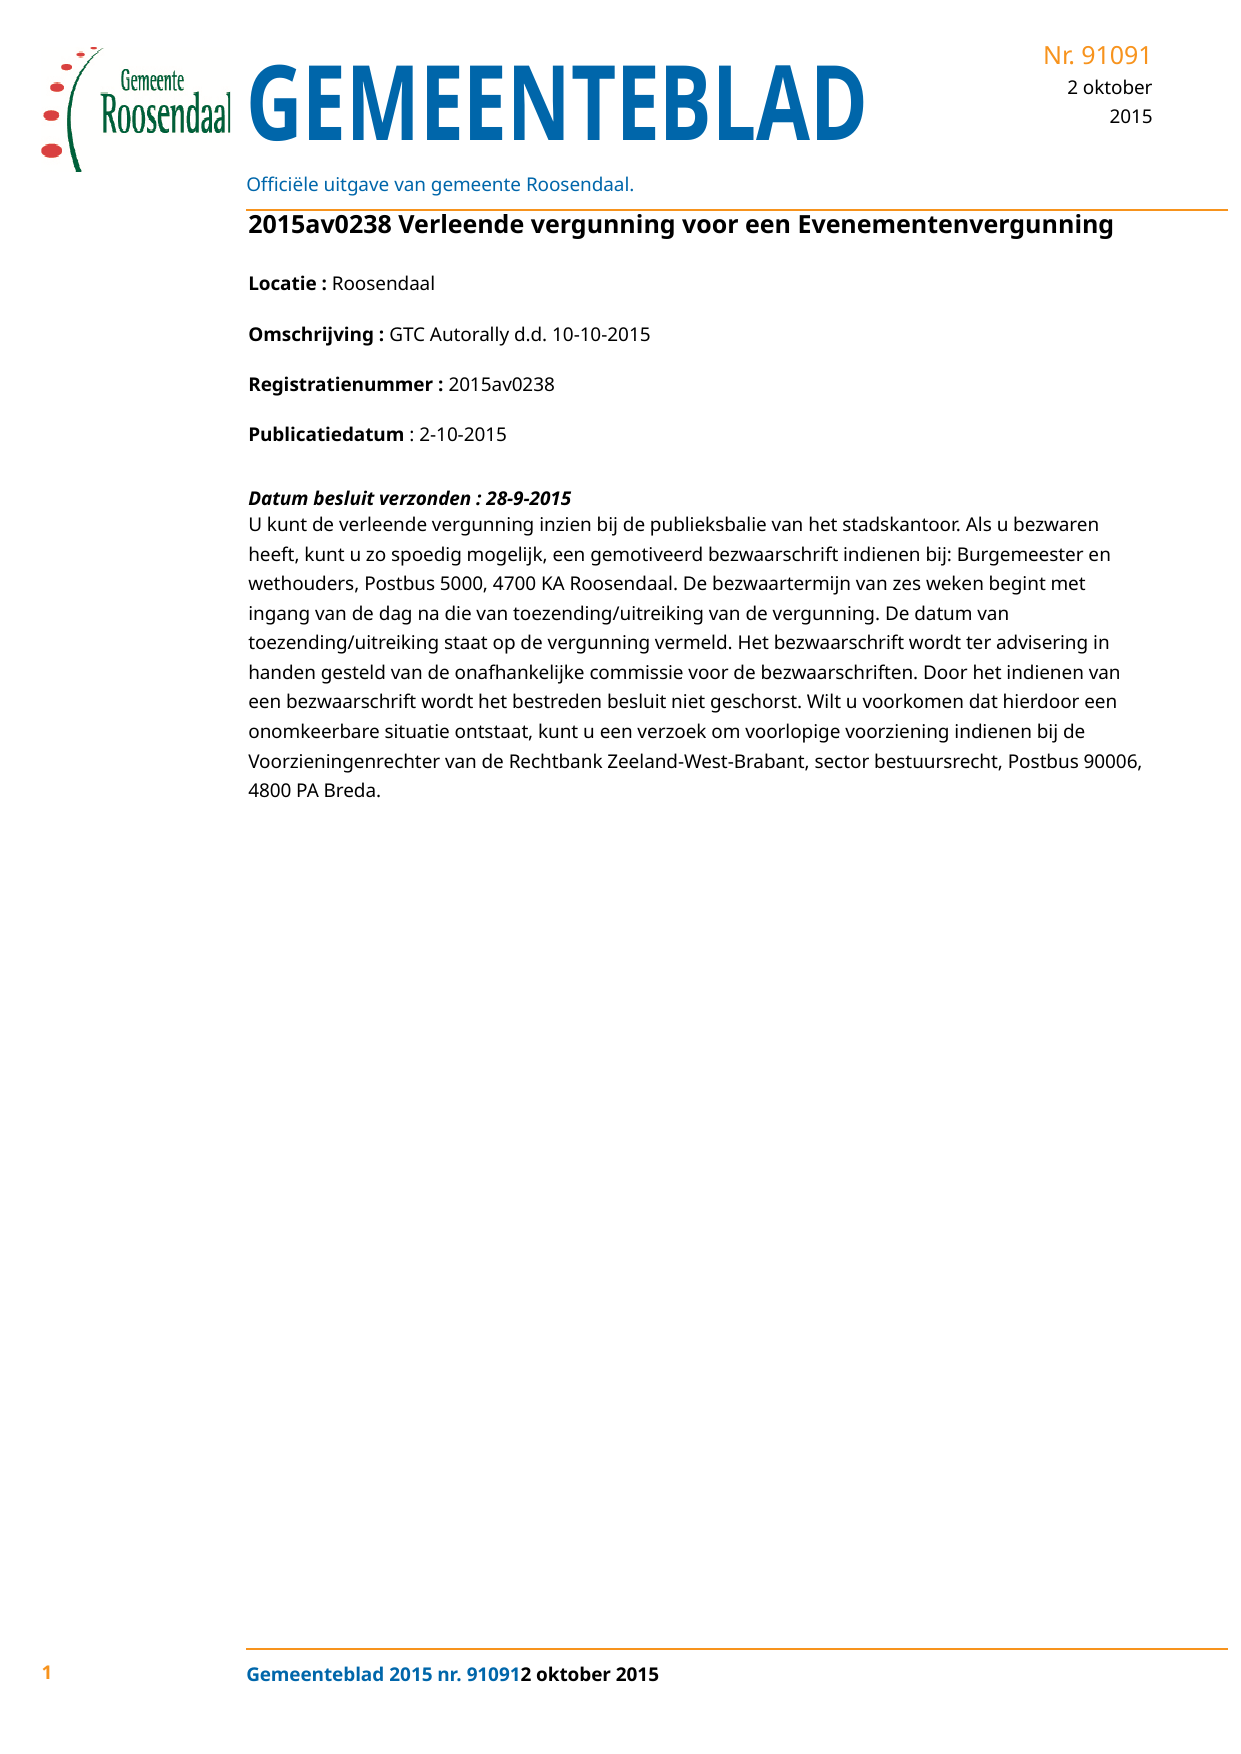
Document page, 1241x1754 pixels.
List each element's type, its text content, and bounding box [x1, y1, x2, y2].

text Locatie : Roosendaal [248, 270, 1152, 296]
text Registratienummer : 2015av0238 [248, 371, 1152, 397]
text Publicatiedatum : 2-10-2015 [248, 422, 1152, 447]
picture [41, 47, 231, 172]
text Datum besluit verzonden : 28-9-2015 [248, 486, 1152, 511]
text Omschrijving : GTC Autorally d.d. 10-10-2015 [248, 321, 1152, 346]
text U kunt de verleende vergunning inzien bij de publieksbalie van het stadskantoor. Als u bezwaren heeft, kunt u zo spoedig mogelijk, een gemotiveerd bezwaarschrift indienen bij: Burgemeester en wethouders, Postbus 5000, 4700 KA Roosendaal. De bezwaartermijn van zes weken begint met ingang van de dag na die van toezending/uitreiking van de vergunning. De datum van toezending/uitreiking staat op de vergunning vermeld. Het bezwaarschrift wordt ter advisering in handen gesteld van de onafhankelijke commissie voor de bezwaarschriften. Door het indienen van een bezwaarschrift wordt het bestreden besluit niet geschorst. Wilt u voorkomen dat hierdoor een onomkeerbare situatie ontstaat, kunt u een verzoek om voorlopige voorziening indienen bij de Voorzieningenrechter van de Rechtbank Zeeland-West-Brabant, sector bestuursrecht, Postbus 90006, 4800 PA Breda. [248, 511, 1152, 803]
text 2015av0238 Verleende vergunning voor een Evenementenvergunning [248, 211, 1152, 241]
